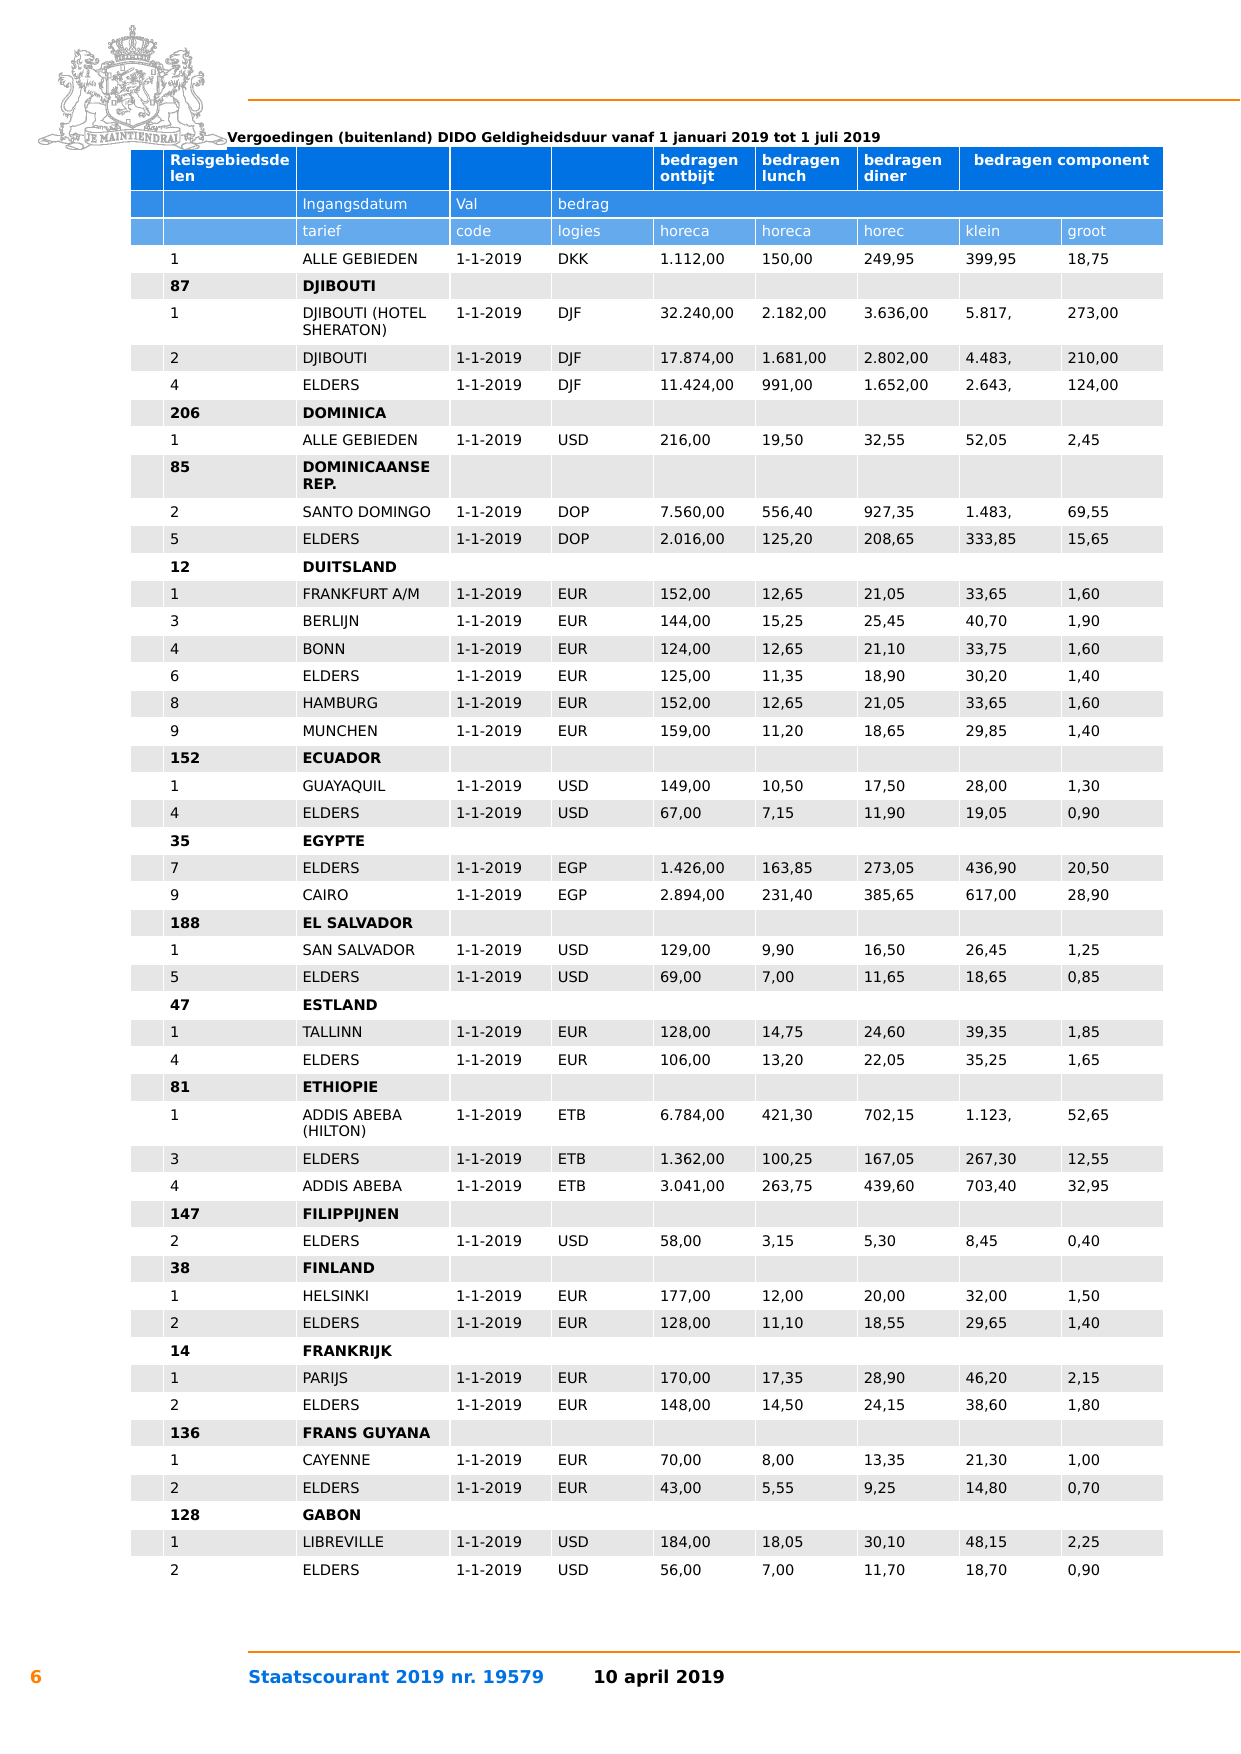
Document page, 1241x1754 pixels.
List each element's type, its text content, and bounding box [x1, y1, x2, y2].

table_cell [131, 855, 163, 881]
table_cell 48,15 [960, 1530, 1061, 1556]
table_cell 5 [164, 526, 296, 553]
table_cell 35 [164, 828, 296, 854]
table_cell 3.636,00 [858, 301, 959, 344]
table_cell ELDERS [297, 663, 449, 690]
table_cell 385,65 [858, 883, 959, 909]
table_cell 1-1-2019 [451, 773, 551, 799]
table_cell 52,05 [960, 427, 1061, 453]
table_cell 1-1-2019 [451, 1228, 551, 1254]
table_cell 20,00 [858, 1283, 959, 1309]
table_cell 12 [164, 554, 296, 580]
table_cell 208,65 [858, 526, 959, 553]
table_cell [654, 1420, 755, 1446]
table_cell DJIBOUTI (HOTEL SHERATON) [297, 301, 449, 344]
table_cell 4 [164, 1174, 296, 1200]
table_cell ECUADOR [297, 746, 449, 772]
table_cell ELDERS [297, 1557, 449, 1583]
table_cell 124,00 [1062, 373, 1163, 399]
table_cell USD [552, 937, 653, 964]
table_cell 1.112,00 [654, 246, 755, 272]
table_cell 21,05 [858, 691, 959, 717]
table_cell [756, 828, 857, 854]
table_cell 25,45 [858, 609, 959, 635]
table_cell 33,65 [960, 691, 1061, 717]
table_cell [756, 455, 857, 498]
table_cell [654, 273, 755, 299]
table_cell 1.483, [960, 499, 1061, 525]
table_cell 1-1-2019 [451, 691, 551, 717]
table_cell 4 [164, 1047, 296, 1073]
table_cell 188 [164, 910, 296, 936]
table_cell 11.424,00 [654, 373, 755, 399]
table_cell 249,95 [858, 246, 959, 272]
table_cell 2 [164, 1228, 296, 1254]
table_cell 4 [164, 800, 296, 827]
table_cell 5,55 [756, 1475, 857, 1501]
table_cell 52,65 [1062, 1102, 1163, 1145]
table_cell DJF [552, 373, 653, 399]
table_cell [756, 273, 857, 299]
table_cell ETB [552, 1146, 653, 1172]
table_cell [131, 581, 163, 607]
table_cell 8,45 [960, 1228, 1061, 1254]
table_cell 617,00 [960, 883, 1061, 909]
table_cell bedragen diner [858, 147, 959, 190]
table_cell 14,50 [756, 1393, 857, 1419]
table_cell [131, 1530, 163, 1556]
table_cell [131, 1102, 163, 1145]
table_cell [451, 273, 551, 299]
table_cell 7,00 [756, 965, 857, 991]
table_cell MUNCHEN [297, 718, 449, 744]
table_cell ELDERS [297, 1475, 449, 1501]
table_cell ADDIS ABEBA [297, 1174, 449, 1200]
table_cell [960, 1074, 1061, 1101]
table_cell [960, 455, 1061, 498]
table_cell [654, 992, 755, 1018]
table_cell 14,75 [756, 1020, 857, 1046]
table_cell [756, 1338, 857, 1364]
table_cell [451, 828, 551, 854]
table_cell EUR [552, 1310, 653, 1337]
table_cell [131, 773, 163, 799]
table_cell [654, 1256, 755, 1282]
table_cell [131, 965, 163, 991]
table_cell FRANKRIJK [297, 1338, 449, 1364]
table_cell 2 [164, 499, 296, 525]
table_cell 5,30 [858, 1228, 959, 1254]
table_cell DOP [552, 526, 653, 553]
table_cell CAIRO [297, 883, 449, 909]
table_cell 333,85 [960, 526, 1061, 553]
table_cell BERLIJN [297, 609, 449, 635]
table_cell 1-1-2019 [451, 1174, 551, 1200]
table_cell 150,00 [756, 246, 857, 272]
table_cell 2.643, [960, 373, 1061, 399]
table_cell [131, 301, 163, 344]
table_cell [1062, 273, 1163, 299]
table_cell 11,35 [756, 663, 857, 690]
table_cell EUR [552, 1448, 653, 1474]
table_cell 4.483, [960, 345, 1061, 371]
table_cell EGP [552, 855, 653, 881]
table_cell EUR [552, 1475, 653, 1501]
table_cell 4 [164, 373, 296, 399]
table_cell [552, 1201, 653, 1227]
table_cell 32.240,00 [654, 301, 755, 344]
table_cell 11,70 [858, 1557, 959, 1583]
table_cell 1,60 [1062, 636, 1163, 662]
table_cell [131, 663, 163, 690]
table_cell 1,30 [1062, 773, 1163, 799]
table_cell 231,40 [756, 883, 857, 909]
table_cell 1-1-2019 [451, 1365, 551, 1392]
table_cell [756, 1256, 857, 1282]
table_cell 1-1-2019 [451, 526, 551, 553]
table_cell [858, 554, 959, 580]
table_cell [451, 1420, 551, 1446]
table_cell 20,50 [1062, 855, 1163, 881]
table_cell Reisgebiedsdelen [164, 147, 296, 190]
table_cell CAYENNE [297, 1448, 449, 1474]
table_cell [552, 400, 653, 426]
table_cell [858, 1420, 959, 1446]
table_cell horeca [756, 219, 857, 245]
table_cell 1 [164, 1283, 296, 1309]
table_cell [1062, 1074, 1163, 1101]
table_cell 421,30 [756, 1102, 857, 1145]
table_cell logies [552, 219, 653, 245]
table_cell 159,00 [654, 718, 755, 744]
table_cell [131, 937, 163, 964]
table_cell GABON [297, 1502, 449, 1528]
table_cell 0,40 [1062, 1228, 1163, 1254]
table_cell 2,15 [1062, 1365, 1163, 1392]
table_cell LIBREVILLE [297, 1530, 449, 1556]
table_cell EUR [552, 1047, 653, 1073]
table_cell [131, 800, 163, 827]
table_cell [858, 400, 959, 426]
table_cell 12,00 [756, 1283, 857, 1309]
table_cell [858, 455, 959, 498]
table_cell [451, 1338, 551, 1364]
table_cell 100,25 [756, 1146, 857, 1172]
table_cell [131, 1228, 163, 1254]
table_cell 18,55 [858, 1310, 959, 1337]
table_cell [552, 455, 653, 498]
table_cell [451, 1502, 551, 1528]
table_cell 1.426,00 [654, 855, 755, 881]
table_cell [654, 1502, 755, 1528]
table_cell [451, 910, 551, 936]
table_cell 263,75 [756, 1174, 857, 1200]
table_cell DOMINICA [297, 400, 449, 426]
table_cell 7,15 [756, 800, 857, 827]
table_cell Ingangsdatum [297, 191, 449, 217]
table_cell code [451, 219, 551, 245]
table_cell bedragen component [960, 147, 1163, 190]
table_cell [451, 147, 551, 190]
table_cell bedragen lunch [756, 147, 857, 190]
table_cell [960, 910, 1061, 936]
table_cell ELDERS [297, 855, 449, 881]
table_cell [131, 1201, 163, 1227]
table_cell 30,20 [960, 663, 1061, 690]
table_cell [756, 1074, 857, 1101]
table_cell 11,20 [756, 718, 857, 744]
table_cell 9,90 [756, 937, 857, 964]
table_cell 5.817, [960, 301, 1061, 344]
table_cell 18,65 [858, 718, 959, 744]
table_cell 29,65 [960, 1310, 1061, 1337]
table_cell 18,75 [1062, 246, 1163, 272]
table_cell 85 [164, 455, 296, 498]
table_cell [858, 992, 959, 1018]
table_cell 128,00 [654, 1020, 755, 1046]
table_cell 11,90 [858, 800, 959, 827]
table_cell 128 [164, 1502, 296, 1528]
table_cell 1-1-2019 [451, 427, 551, 453]
table_cell 1 [164, 1020, 296, 1046]
table_cell 1-1-2019 [451, 1530, 551, 1556]
table_cell 14 [164, 1338, 296, 1364]
table_cell [131, 1283, 163, 1309]
table_cell 3,15 [756, 1228, 857, 1254]
table_cell [131, 345, 163, 371]
table_cell 1-1-2019 [451, 581, 551, 607]
table_cell 6 [164, 663, 296, 690]
table_cell [654, 455, 755, 498]
table_cell DOMINICAANSE REP. [297, 455, 449, 498]
table_cell [131, 609, 163, 635]
table_cell 58,00 [654, 1228, 755, 1254]
table_cell 147 [164, 1201, 296, 1227]
table_cell DJIBOUTI [297, 345, 449, 371]
table_cell [858, 1338, 959, 1364]
table_cell 1-1-2019 [451, 499, 551, 525]
table_cell 1 [164, 1448, 296, 1474]
table_cell 43,00 [654, 1475, 755, 1501]
table_cell 18,90 [858, 663, 959, 690]
table_cell [131, 150, 163, 190]
table_cell DJF [552, 301, 653, 344]
table_cell 210,00 [1062, 345, 1163, 371]
table_cell [654, 554, 755, 580]
table_cell 17.874,00 [654, 345, 755, 371]
table_cell [451, 1074, 551, 1101]
table_cell 21,10 [858, 636, 959, 662]
table_cell EGYPTE [297, 828, 449, 854]
table_cell [858, 1201, 959, 1227]
table_cell [131, 1557, 163, 1583]
table_cell USD [552, 1557, 653, 1583]
table_cell ETB [552, 1102, 653, 1145]
table_cell 18,65 [960, 965, 1061, 991]
table_cell 19,50 [756, 427, 857, 453]
table_cell 124,00 [654, 636, 755, 662]
table_cell [552, 1338, 653, 1364]
table_cell [654, 1201, 755, 1227]
table_cell 1 [164, 1102, 296, 1145]
table_cell 1,40 [1062, 1310, 1163, 1337]
table_cell 136 [164, 1420, 296, 1446]
table_cell EUR [552, 636, 653, 662]
table_cell 19,05 [960, 800, 1061, 827]
table_cell 1 [164, 581, 296, 607]
table_cell 1-1-2019 [451, 373, 551, 399]
table_cell [654, 400, 755, 426]
table_cell [131, 246, 163, 272]
table_cell [552, 746, 653, 772]
table_cell [960, 1201, 1061, 1227]
table_cell ELDERS [297, 1228, 449, 1254]
table_cell 69,00 [654, 965, 755, 991]
table_cell 1 [164, 937, 296, 964]
table_cell 15,25 [756, 609, 857, 635]
table_cell [552, 273, 653, 299]
table_cell 1-1-2019 [451, 1020, 551, 1046]
table_cell [756, 1420, 857, 1446]
table_cell 1-1-2019 [451, 345, 551, 371]
table_cell EUR [552, 718, 653, 744]
table_cell 436,90 [960, 855, 1061, 881]
table_cell 12,55 [1062, 1146, 1163, 1172]
table_cell 2,45 [1062, 427, 1163, 453]
table_cell FINLAND [297, 1256, 449, 1282]
table_cell [131, 1475, 163, 1501]
table_cell 0,70 [1062, 1475, 1163, 1501]
table_cell 69,55 [1062, 499, 1163, 525]
table_cell 1-1-2019 [451, 718, 551, 744]
table_cell USD [552, 965, 653, 991]
table_cell [858, 1502, 959, 1528]
table_cell [131, 746, 163, 772]
table_cell [131, 1448, 163, 1474]
table_cell [756, 400, 857, 426]
table_cell 1-1-2019 [451, 1393, 551, 1419]
table_cell EUR [552, 1393, 653, 1419]
table_cell 0,85 [1062, 965, 1163, 991]
table_cell 1 [164, 301, 296, 344]
table_cell 1,60 [1062, 691, 1163, 717]
table_cell [131, 883, 163, 909]
table_cell [131, 1146, 163, 1172]
table_cell FILIPPIJNEN [297, 1201, 449, 1227]
table_cell 1,50 [1062, 1283, 1163, 1309]
table_cell 2.016,00 [654, 526, 755, 553]
table_cell [451, 554, 551, 580]
table_cell bedragen ontbijt [654, 147, 755, 190]
table_cell 702,15 [858, 1102, 959, 1145]
table_cell 26,45 [960, 937, 1061, 964]
table_cell ELDERS [297, 1393, 449, 1419]
table_cell 177,00 [654, 1283, 755, 1309]
table_cell [451, 455, 551, 498]
table_cell [960, 746, 1061, 772]
table_cell [1062, 1420, 1163, 1446]
table_cell 167,05 [858, 1146, 959, 1172]
table_cell 2.182,00 [756, 301, 857, 344]
table_cell 267,30 [960, 1146, 1061, 1172]
table_cell [960, 400, 1061, 426]
table_cell groot [1062, 219, 1163, 245]
table_cell bedrag [552, 191, 1163, 217]
table_cell ALLE GEBIEDEN [297, 427, 449, 453]
table_cell [164, 219, 296, 245]
table_cell 38 [164, 1256, 296, 1282]
table_cell DJF [552, 345, 653, 371]
table_cell 2 [164, 1393, 296, 1419]
table_cell 12,65 [756, 636, 857, 662]
table_cell [552, 828, 653, 854]
table_cell DOP [552, 499, 653, 525]
table_cell 22,05 [858, 1047, 959, 1073]
table_cell 47 [164, 992, 296, 1018]
table_cell [858, 746, 959, 772]
table_cell 28,90 [1062, 883, 1163, 909]
table_cell 144,00 [654, 609, 755, 635]
table_cell [131, 992, 163, 1018]
table_cell [552, 910, 653, 936]
table_cell 13,35 [858, 1448, 959, 1474]
table_cell PARIJS [297, 1365, 449, 1392]
table_cell 2 [164, 1557, 296, 1583]
table_cell [1062, 1256, 1163, 1282]
table_cell 11,65 [858, 965, 959, 991]
table_cell 1-1-2019 [451, 855, 551, 881]
table_cell [131, 1074, 163, 1101]
table_cell [164, 191, 296, 217]
table_cell [552, 992, 653, 1018]
table_cell DKK [552, 246, 653, 272]
table_cell 6.784,00 [654, 1102, 755, 1145]
table_cell [131, 1020, 163, 1046]
table_cell 24,15 [858, 1393, 959, 1419]
table_cell [960, 1502, 1061, 1528]
table_cell EL SALVADOR [297, 910, 449, 936]
table_cell 1-1-2019 [451, 800, 551, 827]
table_cell 206 [164, 400, 296, 426]
table_cell [131, 1338, 163, 1364]
table_cell 38,60 [960, 1393, 1061, 1419]
table_cell 128,00 [654, 1310, 755, 1337]
table_cell 7.560,00 [654, 499, 755, 525]
table_cell Val [451, 191, 551, 217]
table_cell [451, 1201, 551, 1227]
table_cell ADDIS ABEBA (HILTON) [297, 1102, 449, 1145]
table_cell [131, 1310, 163, 1337]
table_cell 1,60 [1062, 581, 1163, 607]
table_cell 33,65 [960, 581, 1061, 607]
table_cell [451, 400, 551, 426]
table_cell 67,00 [654, 800, 755, 827]
table_cell 39,35 [960, 1020, 1061, 1046]
table_cell 40,70 [960, 609, 1061, 635]
table_cell 148,00 [654, 1393, 755, 1419]
table_cell [756, 746, 857, 772]
table_cell 10,50 [756, 773, 857, 799]
table_cell EUR [552, 581, 653, 607]
table_cell EUR [552, 1365, 653, 1392]
table_cell USD [552, 427, 653, 453]
table_cell 1 [164, 427, 296, 453]
table_cell 1 [164, 246, 296, 272]
table_cell 21,30 [960, 1448, 1061, 1474]
table_cell [131, 427, 163, 453]
table_cell 29,85 [960, 718, 1061, 744]
table_cell [1062, 455, 1163, 498]
table_cell [131, 191, 163, 217]
table_cell horeca [654, 219, 755, 245]
table_cell [131, 828, 163, 854]
table_cell [756, 910, 857, 936]
table_cell [858, 828, 959, 854]
table_cell [960, 273, 1061, 299]
table_cell [654, 910, 755, 936]
table_cell [131, 1365, 163, 1392]
table_cell [960, 828, 1061, 854]
table_cell [552, 1256, 653, 1282]
table_cell 56,00 [654, 1557, 755, 1583]
table_cell [131, 1174, 163, 1200]
table_cell EUR [552, 1020, 653, 1046]
table_cell 28,00 [960, 773, 1061, 799]
table_cell [131, 910, 163, 936]
table_cell 1,80 [1062, 1393, 1163, 1419]
table_cell [297, 147, 449, 190]
table_cell [1062, 992, 1163, 1018]
table_cell 70,00 [654, 1448, 755, 1474]
table_cell 149,00 [654, 773, 755, 799]
table_cell [1062, 554, 1163, 580]
table_cell 216,00 [654, 427, 755, 453]
table_cell 32,00 [960, 1283, 1061, 1309]
table_cell [131, 636, 163, 662]
table_cell 5 [164, 965, 296, 991]
table_cell 991,00 [756, 373, 857, 399]
table_cell 15,65 [1062, 526, 1163, 553]
table_cell 4 [164, 636, 296, 662]
table_cell [131, 1393, 163, 1419]
table_cell 152 [164, 746, 296, 772]
table_cell 556,40 [756, 499, 857, 525]
table_cell EGP [552, 883, 653, 909]
table_cell [858, 1074, 959, 1101]
table_cell 1-1-2019 [451, 1557, 551, 1583]
table_cell 2.894,00 [654, 883, 755, 909]
table_cell 1-1-2019 [451, 1283, 551, 1309]
table_cell 273,05 [858, 855, 959, 881]
table_cell 1,40 [1062, 663, 1163, 690]
table_cell [654, 1074, 755, 1101]
table_cell [1062, 1502, 1163, 1528]
table_cell 16,50 [858, 937, 959, 964]
table_cell 1,85 [1062, 1020, 1163, 1046]
table_cell EUR [552, 691, 653, 717]
table_cell [451, 746, 551, 772]
table_cell 703,40 [960, 1174, 1061, 1200]
table_cell 1.123, [960, 1102, 1061, 1145]
table_cell 1-1-2019 [451, 965, 551, 991]
table_cell 1-1-2019 [451, 246, 551, 272]
table_cell SAN SALVADOR [297, 937, 449, 964]
table_cell [131, 526, 163, 553]
table_cell DJIBOUTI [297, 273, 449, 299]
table_cell [131, 1420, 163, 1446]
table_cell [131, 1502, 163, 1528]
table_cell USD [552, 1228, 653, 1254]
table_cell 9 [164, 883, 296, 909]
table_cell 21,05 [858, 581, 959, 607]
table_cell [131, 1256, 163, 1282]
table_cell 2,25 [1062, 1530, 1163, 1556]
table_cell 2.802,00 [858, 345, 959, 371]
table_cell [451, 992, 551, 1018]
table_cell BONN [297, 636, 449, 662]
table_cell 1.362,00 [654, 1146, 755, 1172]
table_cell [960, 554, 1061, 580]
table_cell [1062, 828, 1163, 854]
table_cell 33,75 [960, 636, 1061, 662]
table_cell 1-1-2019 [451, 1475, 551, 1501]
table_cell 12,65 [756, 691, 857, 717]
table_cell 927,35 [858, 499, 959, 525]
table_cell [131, 1047, 163, 1073]
table_cell 1,65 [1062, 1047, 1163, 1073]
table_cell 35,25 [960, 1047, 1061, 1073]
table_cell TALLINN [297, 1020, 449, 1046]
table_cell FRANS GUYANA [297, 1420, 449, 1446]
table_cell ALLE GEBIEDEN [297, 246, 449, 272]
table_cell SANTO DOMINGO [297, 499, 449, 525]
table_cell USD [552, 1530, 653, 1556]
table_cell 106,00 [654, 1047, 755, 1073]
table_cell ELDERS [297, 965, 449, 991]
table_cell 1 [164, 773, 296, 799]
table_cell [654, 828, 755, 854]
table_cell [1062, 400, 1163, 426]
table_cell 8,00 [756, 1448, 857, 1474]
table_cell 184,00 [654, 1530, 755, 1556]
table_cell [960, 1420, 1061, 1446]
table_cell DUITSLAND [297, 554, 449, 580]
table_cell [858, 273, 959, 299]
table_cell 1 [164, 1365, 296, 1392]
table_cell 152,00 [654, 691, 755, 717]
table_cell [654, 746, 755, 772]
table_cell [1062, 910, 1163, 936]
table_cell 273,00 [1062, 301, 1163, 344]
table_cell 9,25 [858, 1475, 959, 1501]
table_cell horec [858, 219, 959, 245]
table_cell 1-1-2019 [451, 636, 551, 662]
table_cell [756, 1502, 857, 1528]
table_header Vergoedingen (buitenland) DIDO Geldigheidsduur vanaf 1 januari 2019 tot 1 juli 2019 [227, 130, 1163, 146]
table_cell [131, 499, 163, 525]
table_cell 13,20 [756, 1047, 857, 1073]
table_cell 2 [164, 345, 296, 371]
table_cell 8 [164, 691, 296, 717]
table_cell [131, 718, 163, 744]
table_cell ELDERS [297, 373, 449, 399]
table_cell HAMBURG [297, 691, 449, 717]
table_cell [756, 554, 857, 580]
table_cell [858, 1256, 959, 1282]
table_cell 81 [164, 1074, 296, 1101]
table_cell [131, 373, 163, 399]
table_cell 9 [164, 718, 296, 744]
table_cell [1062, 1338, 1163, 1364]
table_cell 163,85 [756, 855, 857, 881]
table_cell EUR [552, 1283, 653, 1309]
table_cell 399,95 [960, 246, 1061, 272]
table_cell [552, 1420, 653, 1446]
table_cell [756, 1201, 857, 1227]
table_cell 1-1-2019 [451, 301, 551, 344]
table_cell 87 [164, 273, 296, 299]
table_cell ELDERS [297, 1146, 449, 1172]
table_cell 125,00 [654, 663, 755, 690]
table_cell 18,70 [960, 1557, 1061, 1583]
table_cell [1062, 746, 1163, 772]
table_cell ETB [552, 1174, 653, 1200]
table_cell 1-1-2019 [451, 1448, 551, 1474]
table_cell 28,90 [858, 1365, 959, 1392]
table_cell 32,55 [858, 427, 959, 453]
table_cell 1,25 [1062, 937, 1163, 964]
table_cell 0,90 [1062, 1557, 1163, 1583]
table_cell 1.652,00 [858, 373, 959, 399]
table_cell [131, 691, 163, 717]
table_cell [451, 1256, 551, 1282]
table_cell FRANKFURT A/M [297, 581, 449, 607]
table_cell EUR [552, 609, 653, 635]
table_cell 125,20 [756, 526, 857, 553]
table_cell 1-1-2019 [451, 609, 551, 635]
table_cell 2 [164, 1310, 296, 1337]
table_cell [960, 1256, 1061, 1282]
table_cell 3 [164, 609, 296, 635]
table_cell [654, 1338, 755, 1364]
table_cell 11,10 [756, 1310, 857, 1337]
table_cell 1,90 [1062, 609, 1163, 635]
table_cell 1-1-2019 [451, 663, 551, 690]
table_cell [552, 554, 653, 580]
table_cell [960, 1338, 1061, 1364]
table_cell USD [552, 800, 653, 827]
table_cell [131, 400, 163, 426]
table_cell [1062, 1201, 1163, 1227]
table_cell 7 [164, 855, 296, 881]
table_cell 2 [164, 1475, 296, 1501]
table_cell 1.681,00 [756, 345, 857, 371]
table_cell 1-1-2019 [451, 1047, 551, 1073]
table_cell [131, 273, 163, 299]
table_cell ELDERS [297, 1310, 449, 1337]
table_cell [131, 219, 163, 245]
table_cell 170,00 [654, 1365, 755, 1392]
table_cell ESTLAND [297, 992, 449, 1018]
table_cell HELSINKI [297, 1283, 449, 1309]
table_cell ELDERS [297, 1047, 449, 1073]
table_cell [960, 992, 1061, 1018]
table_cell 1,40 [1062, 718, 1163, 744]
table_cell 439,60 [858, 1174, 959, 1200]
table_cell USD [552, 773, 653, 799]
table_cell 152,00 [654, 581, 755, 607]
table_cell klein [960, 219, 1061, 245]
table_cell 17,35 [756, 1365, 857, 1392]
table_cell [552, 147, 653, 190]
table_cell 7,00 [756, 1557, 857, 1583]
table_cell 14,80 [960, 1475, 1061, 1501]
table_cell 1,00 [1062, 1448, 1163, 1474]
table_cell 18,05 [756, 1530, 857, 1556]
table_cell 3 [164, 1146, 296, 1172]
table_cell ETHIOPIE [297, 1074, 449, 1101]
table_cell 0,90 [1062, 800, 1163, 827]
table_cell 1-1-2019 [451, 883, 551, 909]
table_cell 46,20 [960, 1365, 1061, 1392]
table_cell ELDERS [297, 800, 449, 827]
table_cell 30,10 [858, 1530, 959, 1556]
table_cell 17,50 [858, 773, 959, 799]
table_cell GUAYAQUIL [297, 773, 449, 799]
table_cell 1-1-2019 [451, 1146, 551, 1172]
table_cell 1-1-2019 [451, 1102, 551, 1145]
table_cell [756, 992, 857, 1018]
table_cell EUR [552, 663, 653, 690]
table_cell 1-1-2019 [451, 1310, 551, 1337]
table_cell 3.041,00 [654, 1174, 755, 1200]
table_cell 32,95 [1062, 1174, 1163, 1200]
table_cell 12,65 [756, 581, 857, 607]
table_cell [131, 554, 163, 580]
table_cell 1 [164, 1530, 296, 1556]
table_cell 1-1-2019 [451, 937, 551, 964]
table_cell [552, 1502, 653, 1528]
table_cell [858, 910, 959, 936]
table_cell [131, 455, 163, 498]
picture [38, 25, 227, 150]
table_cell 24,60 [858, 1020, 959, 1046]
table_cell [552, 1074, 653, 1101]
table_cell ELDERS [297, 526, 449, 553]
table_cell 129,00 [654, 937, 755, 964]
table_cell tarief [297, 219, 449, 245]
